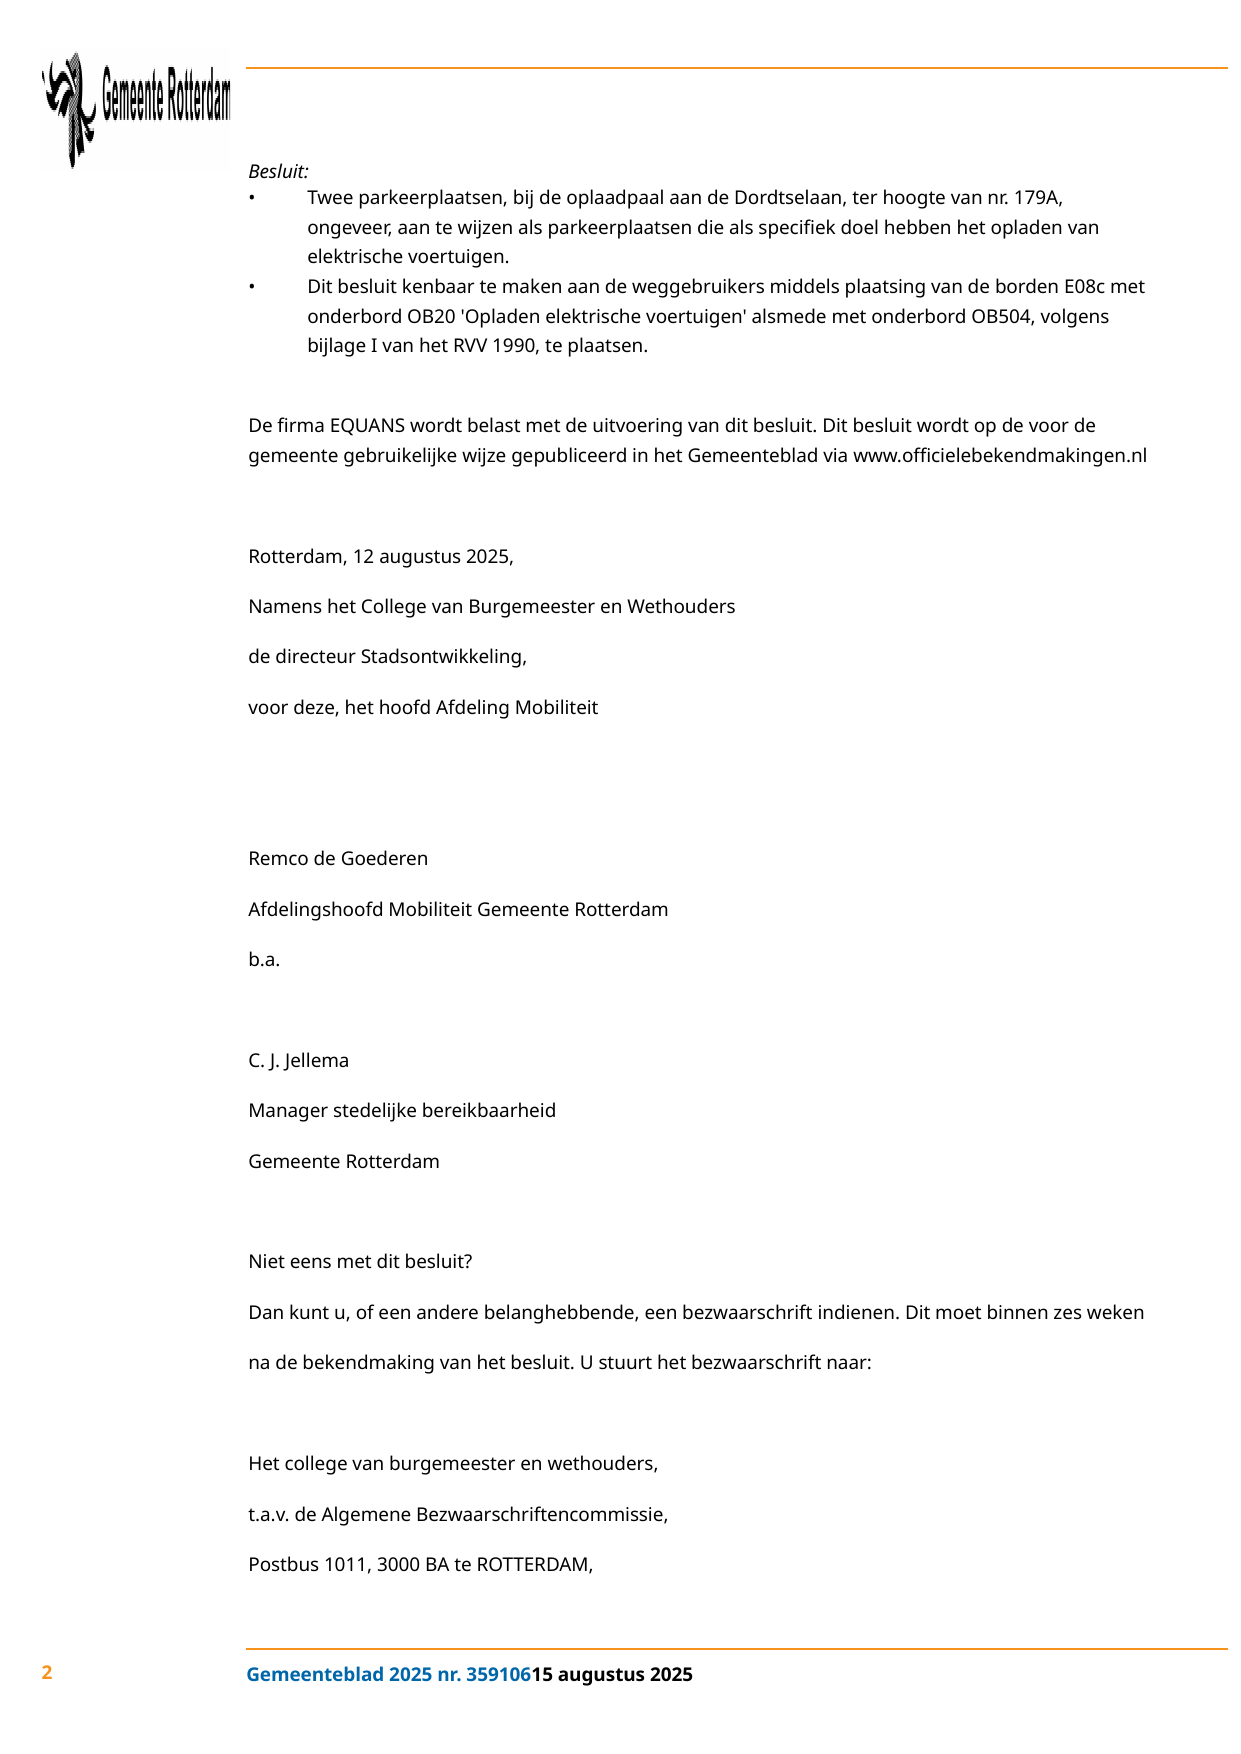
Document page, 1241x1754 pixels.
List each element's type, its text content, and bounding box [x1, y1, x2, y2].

text b.a. [248, 946, 1152, 972]
text na de bekendmaking van het besluit. U stuurt het bezwaarschrift naar: [248, 1349, 1152, 1375]
text De firma EQUANS wordt belast met de uitvoering van dit besluit. Dit besluit wordt op de voor de gemeente gebruikelijke wijze gepubliceerd in het Gemeenteblad via www.officielebekendmakingen.nl [248, 412, 1152, 468]
text voor deze, het hoofd Afdeling Mobiliteit [248, 694, 1152, 720]
text Niet eens met dit besluit? [248, 1249, 1152, 1274]
text Besluit: [248, 159, 1152, 184]
text Remco de Goederen [248, 845, 1152, 871]
text de directeur Stadsontwikkeling, [248, 644, 1152, 669]
text C. J. Jellema [248, 1047, 1152, 1073]
picture [41, 47, 231, 172]
text Afdelingshoofd Mobiliteit Gemeente Rotterdam [248, 896, 1152, 921]
text Het college van burgemeester en wethouders, [248, 1450, 1152, 1476]
text Rotterdam, 12 augustus 2025, [248, 543, 1152, 568]
text Postbus 1011, 3000 BA te ROTTERDAM, [248, 1551, 1152, 1577]
text Manager stedelijke bereikbaarheid [248, 1097, 1152, 1123]
list Twee parkeerplaatsen, bij de oplaadpaal aan de Dordtselaan, ter hoogte van nr. 179A, ongeveer, aan te wijzen als parkeerplaatsen die als specifiek doel hebben het opladen van elektrische voertuigen. [248, 184, 1152, 269]
text Gemeente Rotterdam [248, 1148, 1152, 1173]
list Dit besluit kenbaar te maken aan de weggebruikers middels plaatsing van de borden E08c met onderbord OB20 'Opladen elektrische voertuigen' alsmede met onderbord OB504, volgens bijlage I van het RVV 1990, te plaatsen. [248, 273, 1152, 358]
text t.a.v. de Algemene Bezwaarschriftencommissie, [248, 1501, 1152, 1526]
text Dan kunt u, of een andere belanghebbende, een bezwaarschrift indienen. Dit moet binnen zes weken [248, 1299, 1152, 1325]
text Namens het College van Burgemeester en Wethouders [248, 593, 1152, 619]
